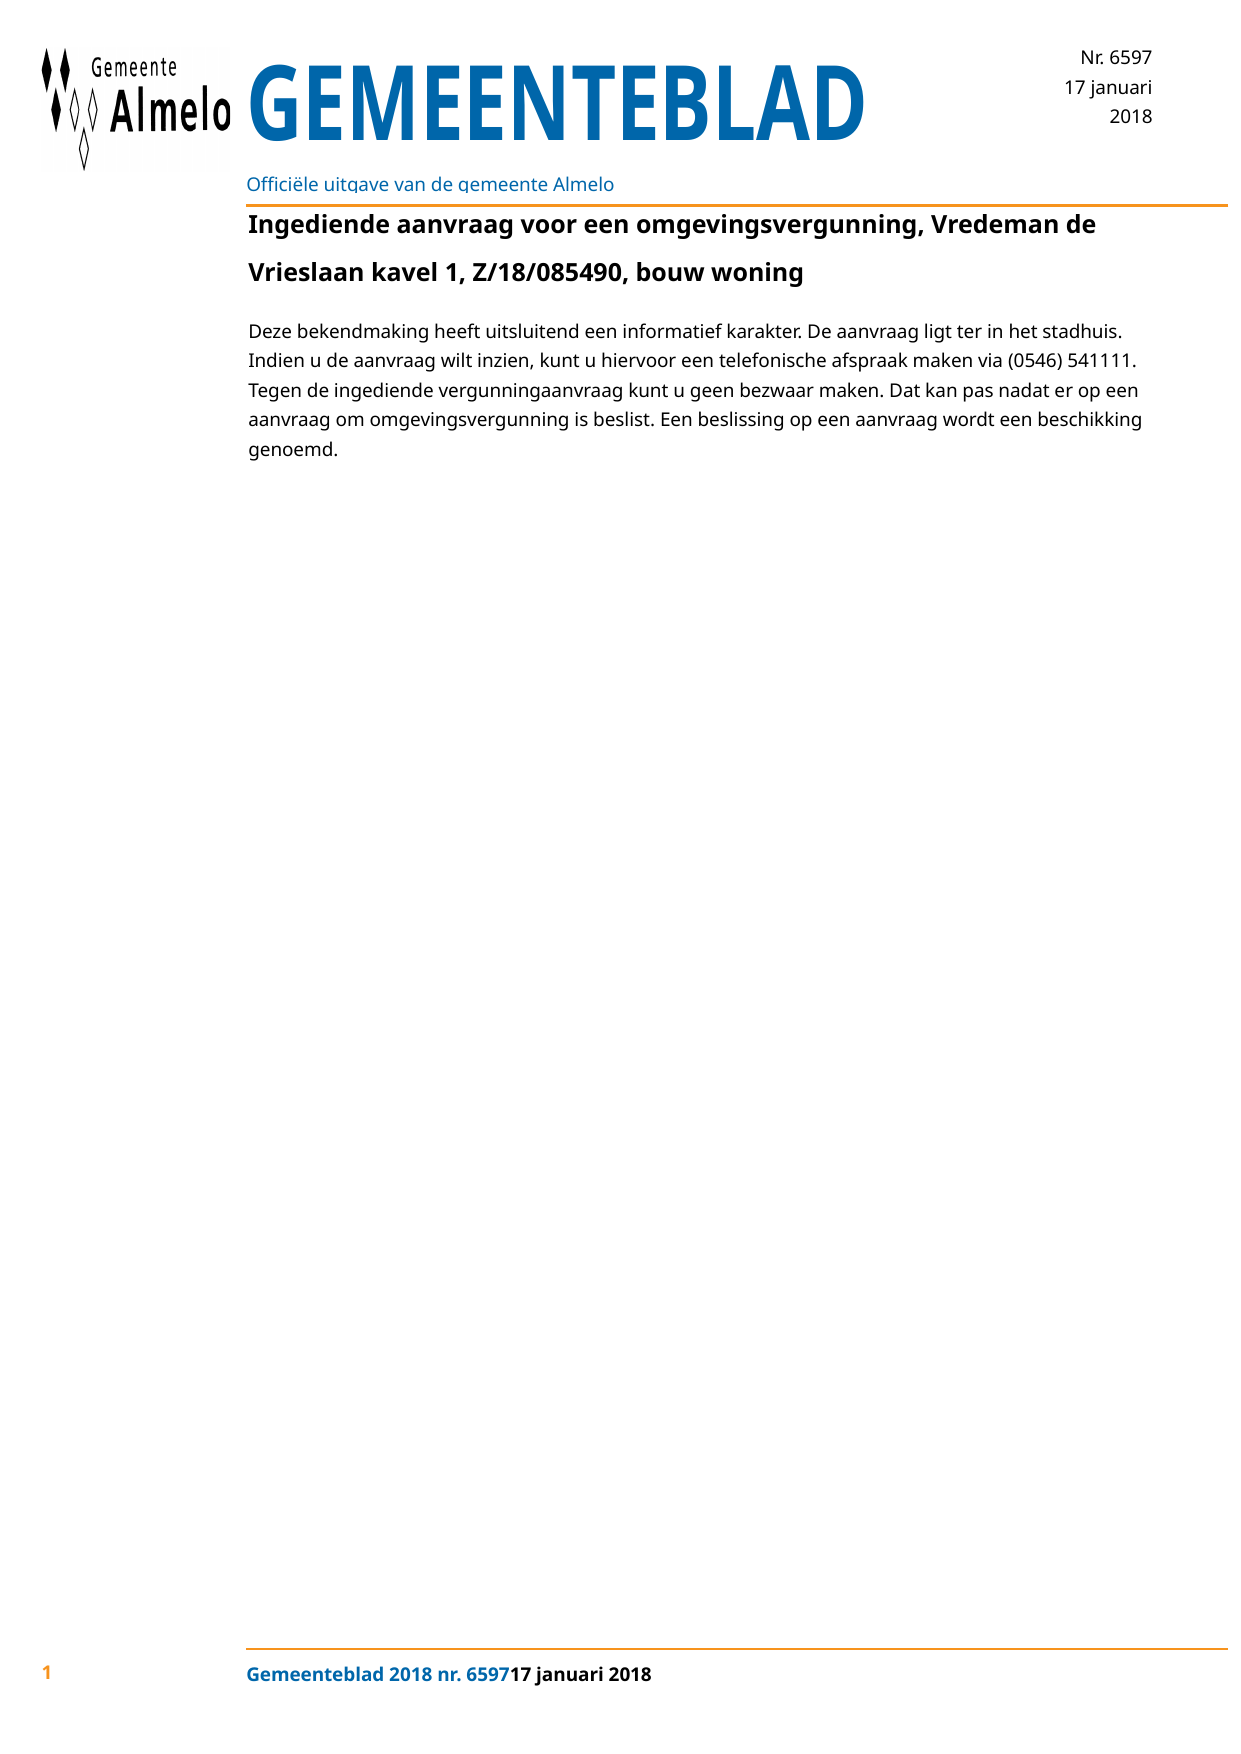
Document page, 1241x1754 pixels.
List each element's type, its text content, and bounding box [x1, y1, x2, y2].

text Deze bekendmaking heeft uitsluitend een informatief karakter. De aanvraag ligt ter in het stadhuis. Indien u de aanvraag wilt inzien, kunt u hiervoor een telefonische afspraak maken via (0546) 541111. Tegen de ingediende vergunningaanvraag kunt u geen bezwaar maken. Dat kan pas nadat er op een aanvraag om omgevingsvergunning is beslist. Een beslissing op een aanvraag wordt een beschikking genoemd. [248, 318, 1152, 462]
picture [41, 47, 231, 172]
text Ingediende aanvraag voor een omgevingsvergunning, Vredeman de Vrieslaan kavel 1, Z/18/085490, bouw woning [248, 207, 1152, 288]
